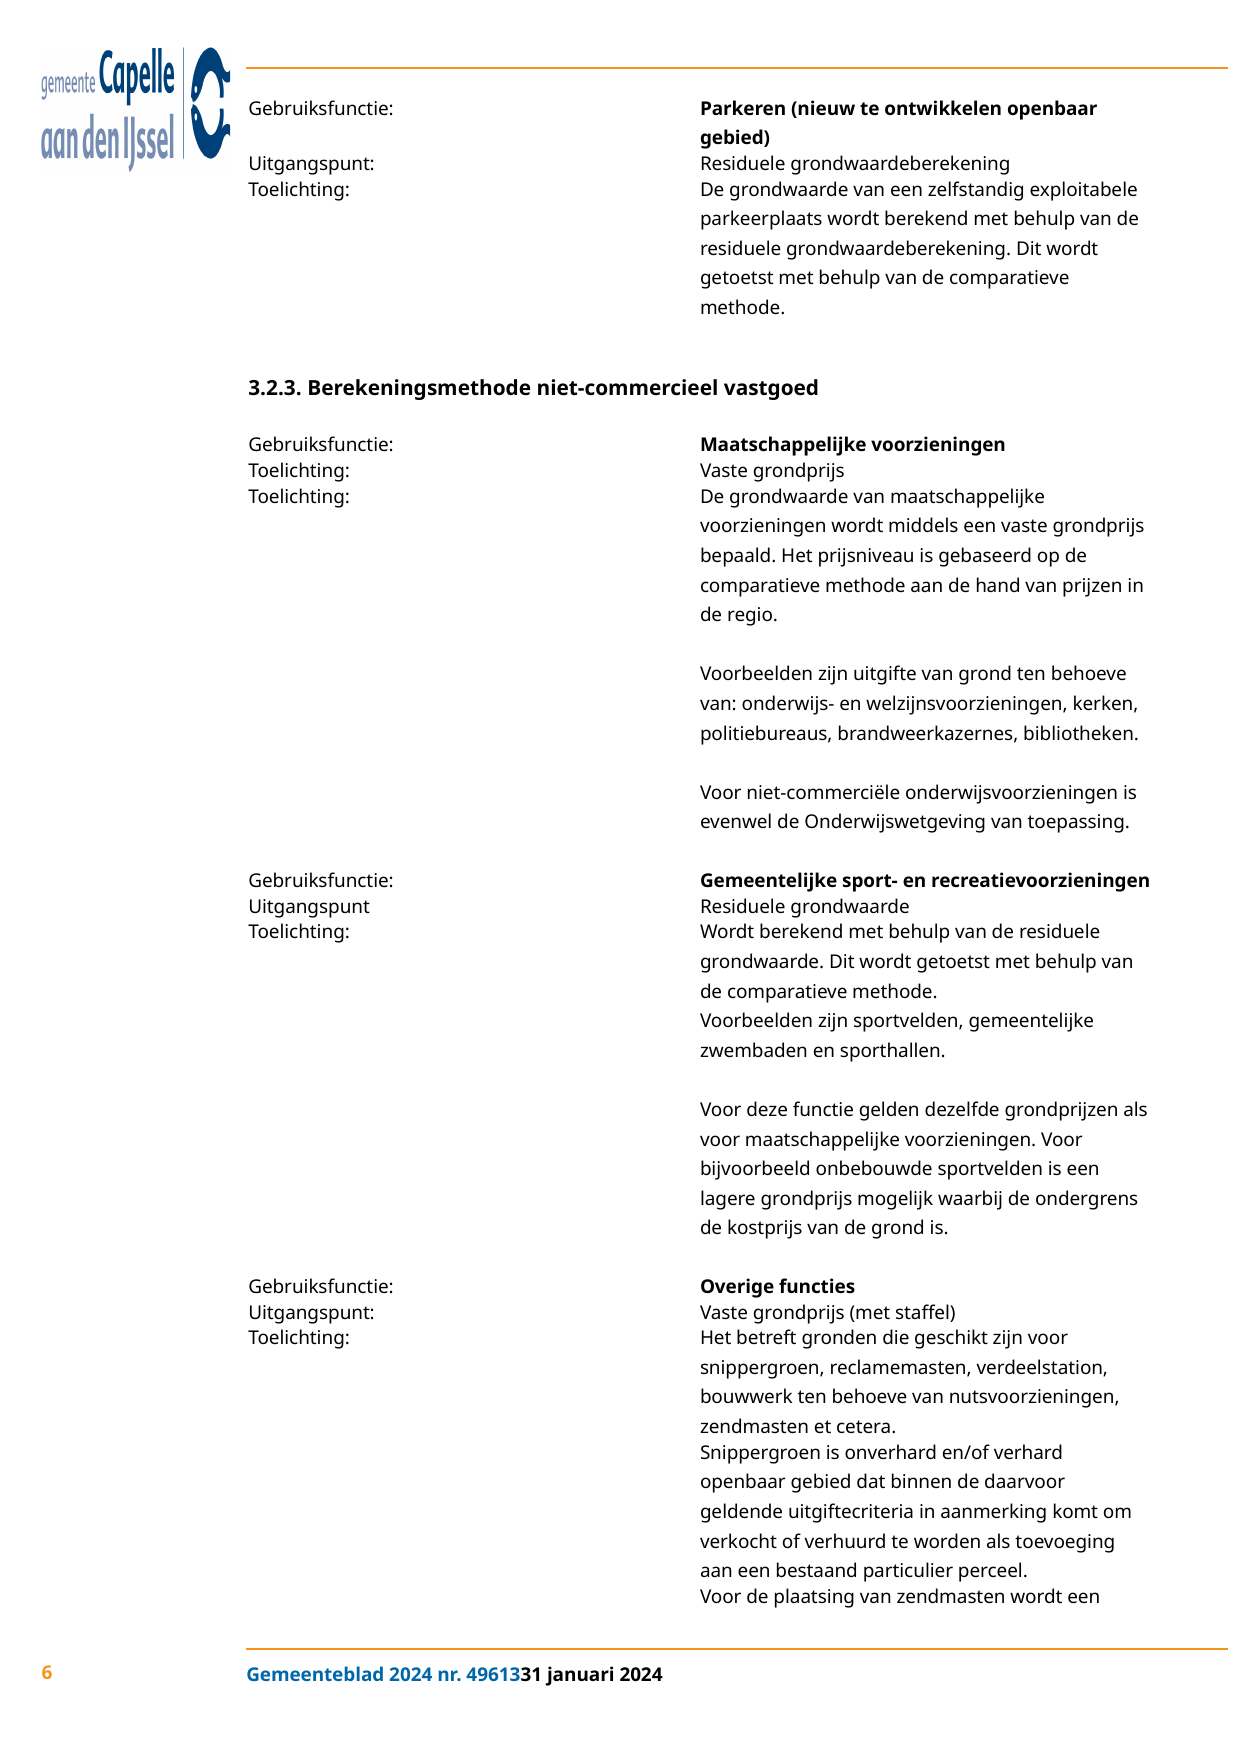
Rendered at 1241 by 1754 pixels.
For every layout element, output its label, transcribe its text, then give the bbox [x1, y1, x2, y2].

table_cell Het betreft gronden die geschikt zijn voor snippergroen, reclamemasten, verdeelstation, bouwwerk ten behoeve van nutsvoorzieningen, zendmasten et cetera. [700, 1325, 1152, 1439]
table_header Gemeentelijke sport- en recreatievoorzieningen [700, 867, 1152, 893]
table_cell Wordt berekend met behulp van de residuele grondwaarde. Dit wordt getoetst met behulp van de comparatieve methode. Voorbeelden zijn sportvelden, gemeentelijke zwembaden en sporthallen. Voor deze functie gelden dezelfde grondprijzen als voor maatschappelijke voorzieningen. Voor bijvoorbeeld onbebouwde sportvelden is een lagere grondprijs mogelijk waarbij de ondergrens de kostprijs van de grond is. [700, 919, 1152, 1240]
table_cell Snippergroen is onverhard en/of verhard openbaar gebied dat binnen de daarvoor geldende uitgiftecriteria in aanmerking komt om verkocht of verhuurd te worden als toevoeging aan een bestaand particulier perceel. [700, 1439, 1152, 1583]
table_header Gebruiksfunctie: [248, 1273, 700, 1299]
table_cell Vaste grondprijs (met staffel) [700, 1299, 1152, 1324]
table_cell Toelichting: [248, 483, 700, 834]
table_header Gebruiksfunctie: [248, 867, 700, 893]
table_cell Toelichting: [248, 919, 700, 1240]
table_cell Toelichting: [248, 176, 700, 320]
table_cell Uitgangspunt: [248, 150, 700, 176]
table_header Parkeren (nieuw te ontwikkelen openbaar gebied) [700, 95, 1152, 150]
table_cell Residuele grondwaarde [700, 893, 1152, 919]
table_header Overige functies [700, 1273, 1152, 1299]
table_cell Voor de plaatsing van zendmasten wordt een [700, 1583, 1152, 1609]
text 3.2.3. Berekeningsmethode niet-commercieel vastgoed [248, 373, 1152, 402]
table_cell De grondwaarde van maatschappelijke voorzieningen wordt middels een vaste grondprijs bepaald. Het prijsniveau is gebaseerd op de comparatieve methode aan de hand van prijzen in de regio. Voorbeelden zijn uitgifte van grond ten behoeve van: onderwijs- en welzijnsvoorzieningen, kerken, politiebureaus, brandweerkazernes, bibliotheken. Voor niet-commerciële onderwijsvoorzieningen is evenwel de Onderwijswetgeving van toepassing. [700, 483, 1152, 834]
table_header Gebruiksfunctie: [248, 432, 700, 457]
table_cell De grondwaarde van een zelfstandig exploitabele parkeerplaats wordt berekend met behulp van de residuele grondwaardeberekening. Dit wordt getoetst met behulp van de comparatieve methode. [700, 176, 1152, 320]
table_cell Vaste grondprijs [700, 458, 1152, 483]
table_cell Uitgangspunt [248, 893, 700, 919]
picture [41, 47, 231, 172]
table_cell Toelichting: [248, 458, 700, 483]
table_cell Uitgangspunt: [248, 1299, 700, 1324]
table_header Maatschappelijke voorzieningen [700, 432, 1152, 457]
table_header Gebruiksfunctie: [248, 95, 700, 150]
table_cell Toelichting: [248, 1325, 700, 1609]
table_cell Residuele grondwaardeberekening [700, 150, 1152, 176]
